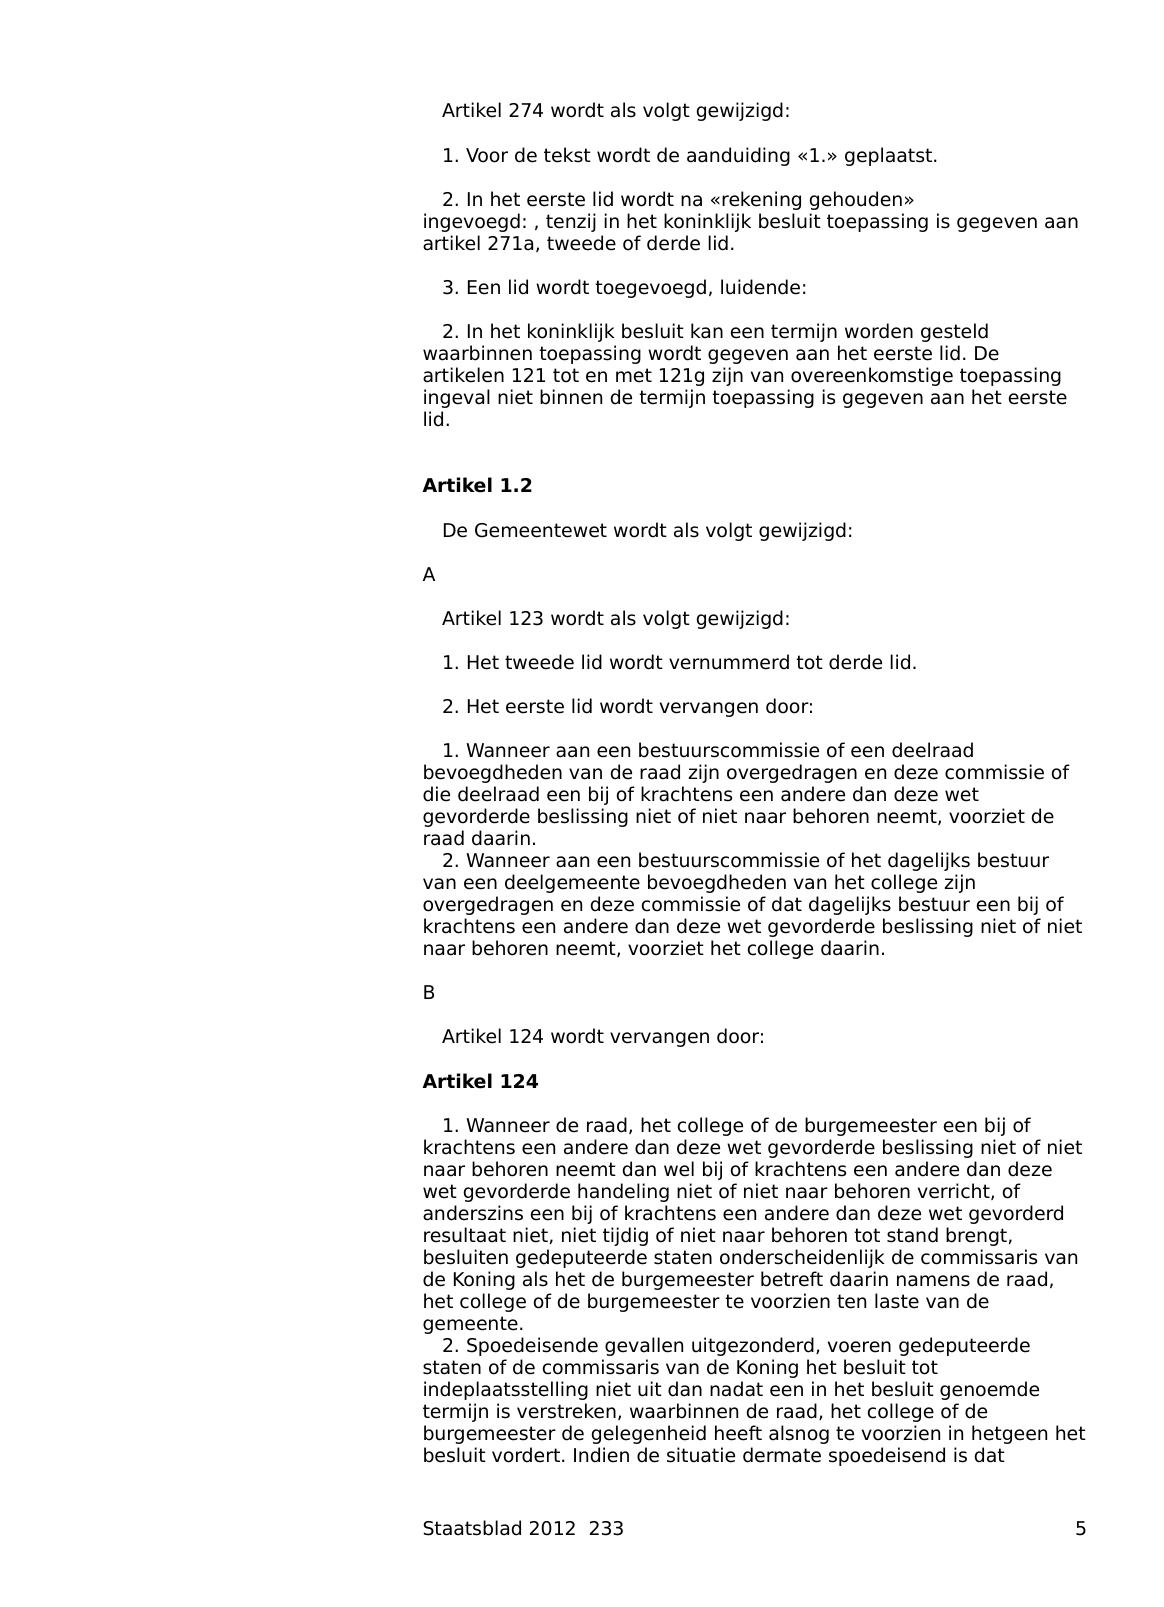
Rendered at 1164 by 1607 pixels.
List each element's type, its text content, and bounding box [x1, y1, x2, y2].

text 2. Spoedeisende gevallen uitgezonderd, voeren gedeputeerde staten of de commissaris van de Koning het besluit tot indeplaatsstelling niet uit dan nadat een in het besluit genoemde termijn is verstreken, waarbinnen de raad, het college of de burgemeester de gelegenheid heeft alsnog te voorzien in hetgeen het besluit vordert. Indien de situatie dermate spoedeisend is dat [422, 1334, 1087, 1466]
text 1. Het tweede lid wordt vernummerd tot derde lid. [422, 652, 1087, 674]
text B [422, 982, 1087, 1004]
text Artikel 124 wordt vervangen door: [422, 1026, 1087, 1048]
subtitle Artikel 124 [422, 1071, 1087, 1093]
text Artikel 123 wordt als volgt gewijzigd: [422, 608, 1087, 630]
text A [422, 564, 1087, 586]
text 2. In het koninklijk besluit kan een termijn worden gesteld waarbinnen toepassing wordt gegeven aan het eerste lid. De artikelen 121 tot en met 121g zijn van overeenkomstige toepassing ingeval niet binnen de termijn toepassing is gegeven aan het eerste lid. [422, 321, 1087, 431]
text 1. Voor de tekst wordt de aanduiding «1.» geplaatst. [422, 144, 1087, 167]
text 3. Een lid wordt toegevoegd, luidende: [422, 277, 1087, 299]
text 2. Wanneer aan een bestuurscommissie of het dagelijks bestuur van een deelgemeente bevoegdheden van het college zijn overgedragen en deze commissie of dat dagelijks bestuur een bij of krachtens een andere dan deze wet gevorderde beslissing niet of niet naar behoren neemt, voorziet het college daarin. [422, 850, 1087, 960]
text De Gemeentewet wordt als volgt gewijzigd: [422, 519, 1087, 541]
subtitle Artikel 1.2 [422, 475, 1087, 497]
text 2. Het eerste lid wordt vervangen door: [422, 696, 1087, 718]
text 1. Wanneer aan een bestuurscommissie of een deelraad bevoegdheden van de raad zijn overgedragen en deze commissie of die deelraad een bij of krachtens een andere dan deze wet gevorderde beslissing niet of niet naar behoren neemt, voorziet de raad daarin. [422, 740, 1087, 850]
text 1. Wanneer de raad, het college of de burgemeester een bij of krachtens een andere dan deze wet gevorderde beslissing niet of niet naar behoren neemt dan wel bij of krachtens een andere dan deze wet gevorderde handeling niet of niet naar behoren verricht, of anderszins een bij of krachtens een andere dan deze wet gevorderd resultaat niet, niet tijdig of niet naar behoren tot stand brengt, besluiten gedeputeerde staten onderscheidenlijk de commissaris van de Koning als het de burgemeester betreft daarin namens de raad, het college of de burgemeester te voorzien ten laste van de gemeente. [422, 1115, 1087, 1334]
text Artikel 274 wordt als volgt gewijzigd: [422, 100, 1087, 122]
text 2. In het eerste lid wordt na «rekening gehouden» ingevoegd: , tenzij in het koninklijk besluit toepassing is gegeven aan artikel 271a, tweede of derde lid. [422, 189, 1087, 255]
